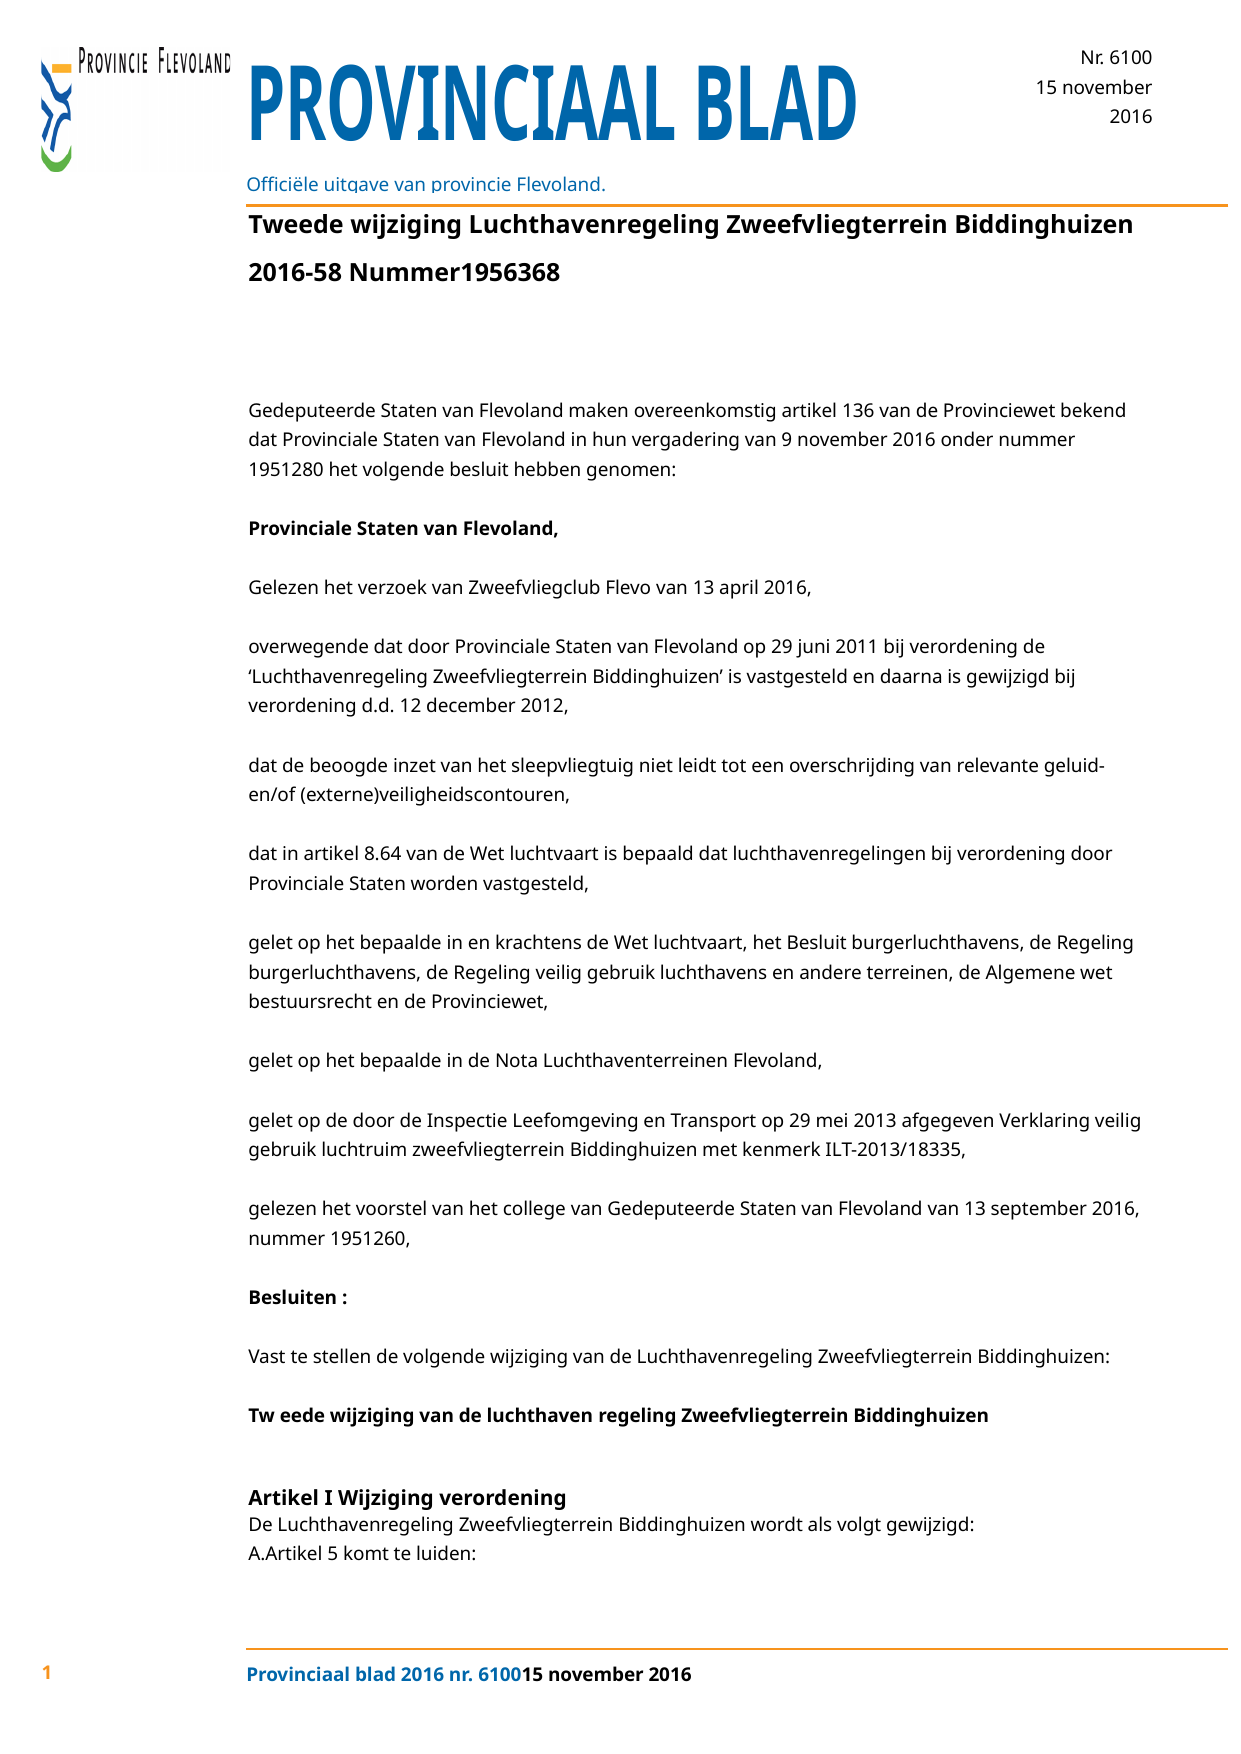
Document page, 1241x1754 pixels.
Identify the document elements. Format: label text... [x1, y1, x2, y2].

text dat in artikel 8.64 van de Wet luchtvaart is bepaald dat luchthavenregelingen bij verordening door Provinciale Staten worden vastgesteld, [248, 841, 1152, 896]
text Vast te stellen de volgende wijziging van de Luchthavenregeling Zweefvliegterrein Biddinghuizen: [248, 1343, 1152, 1369]
text Tweede wijziging Luchthavenregeling Zweefvliegterrein Biddinghuizen 2016-58 Nummer1956368 [248, 207, 1152, 288]
text Besluiten : [248, 1284, 1152, 1310]
text Gedeputeerde Staten van Flevoland maken overeenkomstig artikel 136 van de Provinciewet bekend dat Provinciale Staten van Flevoland in hun vergadering van 9 november 2016 onder nummer 1951280 het volgende besluit hebben genomen: [248, 397, 1152, 482]
text Artikel I Wijziging verordening [248, 1483, 1152, 1511]
text De Luchthavenregeling Zweefvliegterrein Biddinghuizen wordt als volgt gewijzigd: [248, 1511, 1152, 1537]
text gelezen het voorstel van het college van Gedeputeerde Staten van Flevoland van 13 september 2016, nummer 1951260, [248, 1196, 1152, 1251]
text Provinciale Staten van Flevoland, [248, 515, 1152, 541]
text dat de beoogde inzet van het sleepvliegtuig niet leidt tot een overschrijding van relevante geluid- en/of (externe)veiligheidscontouren, [248, 752, 1152, 807]
text gelet op de door de Inspectie Leefomgeving en Transport op 29 mei 2013 afgegeven Verklaring veilig gebruik luchtruim zweefvliegterrein Biddinghuizen met kenmerk ILT-2013/18335, [248, 1107, 1152, 1162]
text A.Artikel 5 komt te luiden: [248, 1541, 1152, 1566]
text overwegende dat door Provinciale Staten van Flevoland op 29 juni 2011 bij verordening de ‘Luchthavenregeling Zweefvliegterrein Biddinghuizen’ is vastgesteld en daarna is gewijzigd bij verordening d.d. 12 december 2012, [248, 633, 1152, 718]
picture [41, 47, 231, 172]
text Gelezen het verzoek van Zweefvliegclub Flevo van 13 april 2016, [248, 574, 1152, 600]
text gelet op het bepaalde in de Nota Luchthaventerreinen Flevoland, [248, 1048, 1152, 1073]
text Tw eede wijziging van de luchthaven regeling Zweefvliegterrein Biddinghuizen [248, 1403, 1152, 1428]
text gelet op het bepaalde in en krachtens de Wet luchtvaart, het Besluit burgerluchthavens, de Regeling burgerluchthavens, de Regeling veilig gebruik luchthavens en andere terreinen, de Algemene wet bestuursrecht en de Provinciewet, [248, 929, 1152, 1014]
